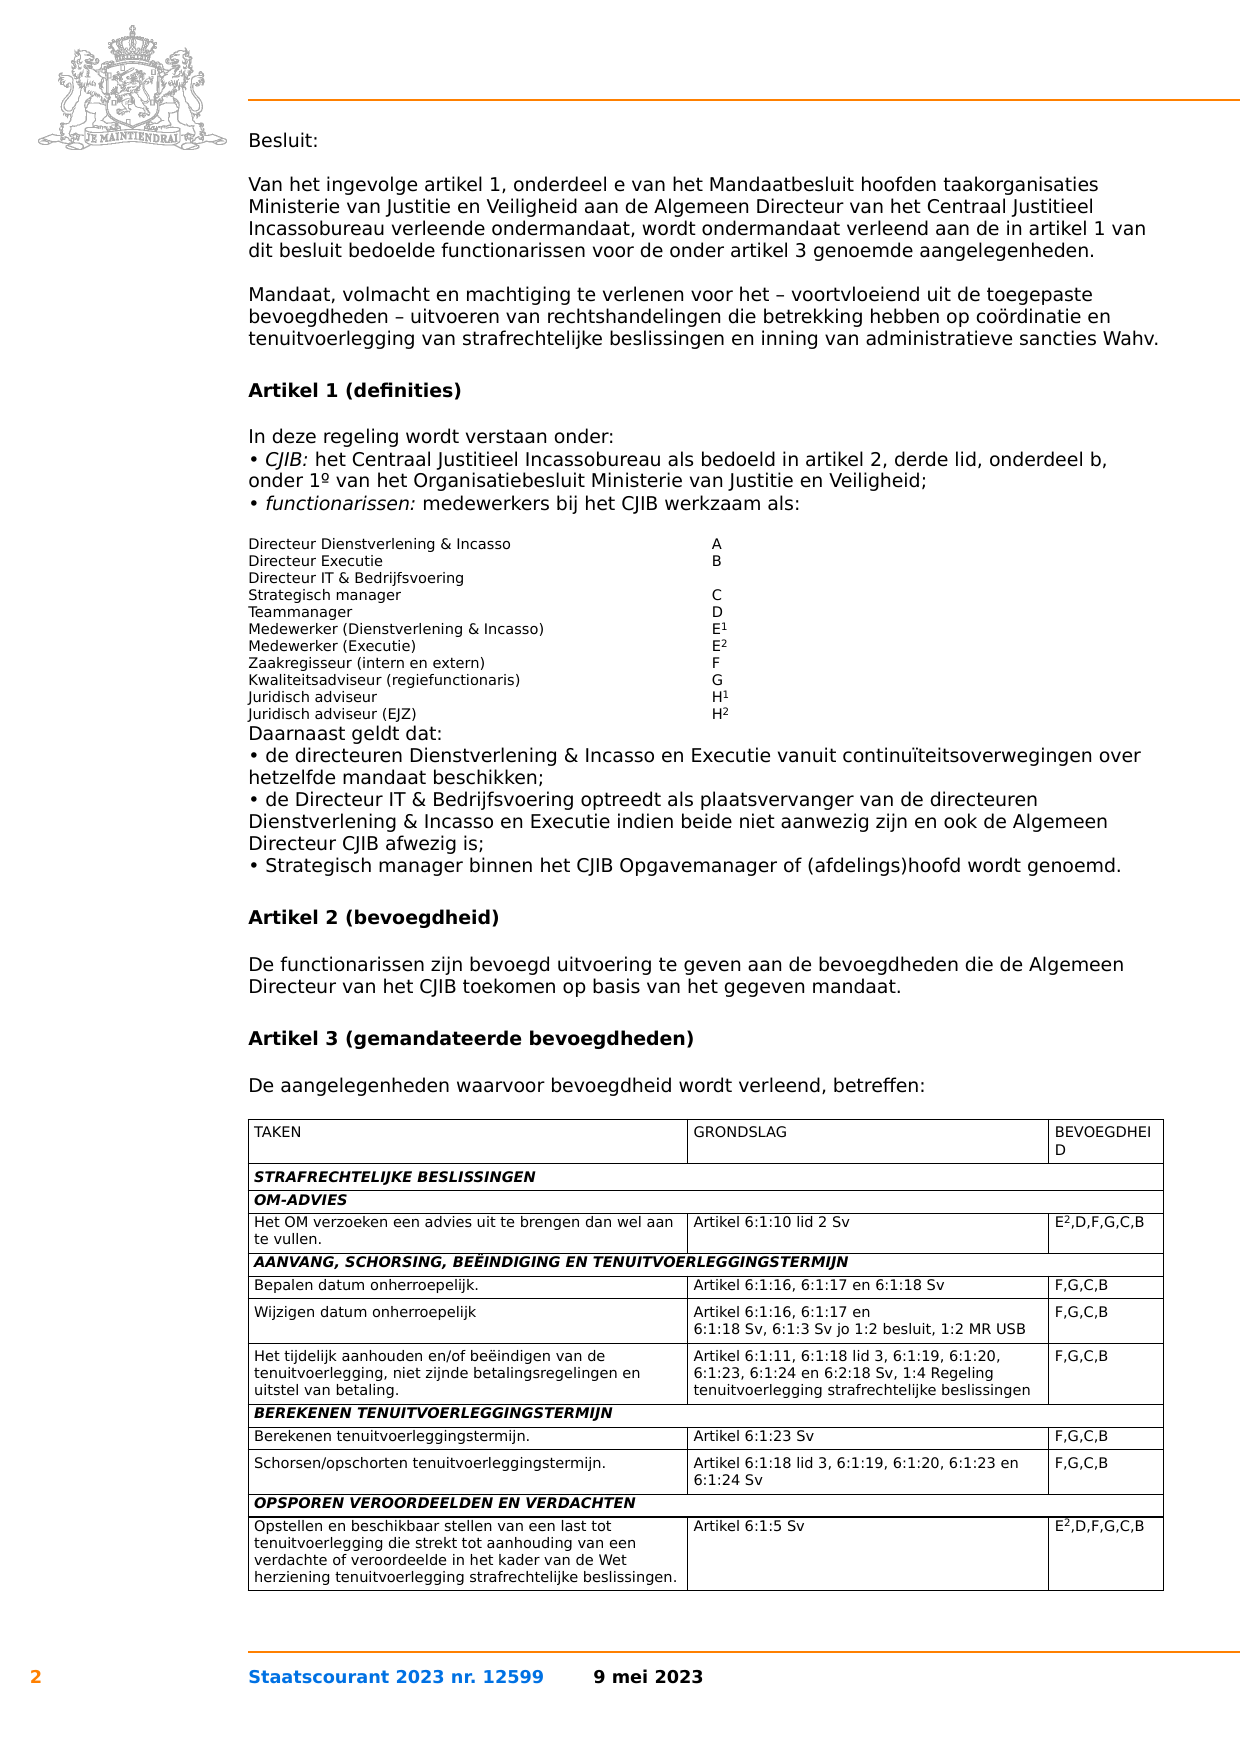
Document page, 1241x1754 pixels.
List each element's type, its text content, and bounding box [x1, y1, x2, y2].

table_cell F,G,C,B [1049, 1428, 1163, 1449]
table_cell F [706, 655, 1163, 672]
table_cell Zaakregisseur (intern en extern) [248, 655, 706, 672]
table_cell [706, 570, 1163, 587]
table_cell Het tijdelijk aanhouden en/of beëindigen van de tenuitvoerlegging, niet zijnde betalingsregelingen en uitstel van betaling. [249, 1344, 687, 1404]
text Van het ingevolge artikel 1, onderdeel e van het Mandaatbesluit hoofden taakorganisaties Ministerie van Justitie en Veiligheid aan de Algemeen Directeur van het Centraal Justitieel Incassobureau verleende ondermandaat, wordt ondermandaat verleend aan de in artikel 1 van dit besluit bedoelde functionarissen voor de onder artikel 3 genoemde aangelegenheden. [248, 174, 1163, 262]
table_cell E2,D,F,G,C,B [1049, 1518, 1163, 1590]
table_cell Opstellen en beschikbaar stellen van een last tot tenuitvoerlegging die strekt tot aanhouding van een verdachte of veroordeelde in het kader van de Wet herziening tenuitvoerlegging strafrechtelijke beslissingen. [249, 1518, 687, 1590]
table_header A [706, 536, 1163, 553]
text • Strategisch manager binnen het CJIB Opgavemanager of (afdelings)hoofd wordt genoemd. [248, 855, 1163, 877]
table_cell Juridisch adviseur [248, 689, 706, 706]
table_cell Teammanager [248, 604, 706, 621]
table_cell Kwaliteitsadviseur (regiefunctionaris) [248, 672, 706, 689]
table_cell E1 [706, 621, 1163, 638]
table_cell E2 [706, 638, 1163, 655]
table_cell Strategisch manager [248, 587, 706, 604]
table_cell BEREKENEN TENUITVOERLEGGINGSTERMIJN [249, 1405, 1163, 1427]
subtitle Artikel 2 (bevoegdheid) [248, 907, 1163, 929]
subtitle Artikel 1 (definities) [248, 379, 1163, 401]
table_cell F,G,C,B [1049, 1299, 1163, 1343]
text Besluit: [248, 130, 1163, 152]
table_cell Directeur Executie [248, 553, 706, 570]
table_cell STRAFRECHTELIJKE BESLISSINGEN [249, 1164, 1163, 1190]
text Mandaat, volmacht en machtiging te verlenen voor het – voortvloeiend uit de toegepaste bevoegdheden – uitvoeren van rechtshandelingen die betrekking hebben op coördinatie en tenuitvoerlegging van strafrechtelijke beslissingen en inning van administratieve sancties Wahv. [248, 283, 1163, 349]
table_cell C [706, 587, 1163, 604]
table_cell Directeur IT & Bedrijfsvoering [248, 570, 706, 587]
table_cell F,G,C,B [1049, 1277, 1163, 1298]
table_cell Juridisch adviseur (EJZ) [248, 706, 706, 723]
table_header Directeur Dienstverlening & Incasso [248, 536, 706, 553]
table_cell Artikel 6:1:11, 6:1:18 lid 3, 6:1:19, 6:1:20, 6:1:23, 6:1:24 en 6:2:18 Sv, 1:4 Regeling tenuitvoerlegging strafrechtelijke beslissingen [688, 1344, 1048, 1404]
table_cell F,G,C,B [1049, 1344, 1163, 1404]
table_cell AANVANG, SCHORSING, BEËINDIGING EN TENUITVOERLEGGINGSTERMIJN [249, 1254, 1163, 1276]
table_cell Bepalen datum onherroepelijk. [249, 1277, 687, 1298]
table_cell H1 [706, 689, 1163, 706]
table_cell Artikel 6:1:10 lid 2 Sv [688, 1214, 1048, 1253]
table_cell E2,D,F,G,C,B [1049, 1214, 1163, 1253]
table_cell Artikel 6:1:16, 6:1:17 en 6:1:18 Sv, 6:1:3 Sv jo 1:2 besluit, 1:2 MR USB [688, 1299, 1048, 1343]
table_cell G [706, 672, 1163, 689]
table_cell Medewerker (Executie) [248, 638, 706, 655]
table_cell D [706, 604, 1163, 621]
text In deze regeling wordt verstaan onder: [248, 426, 1163, 448]
table_cell Het OM verzoeken een advies uit te brengen dan wel aan te vullen. [249, 1214, 687, 1253]
text De functionarissen zijn bevoegd uitvoering te geven aan de bevoegdheden die de Algemeen Directeur van het CJIB toekomen op basis van het gegeven mandaat. [248, 954, 1163, 998]
text • de directeuren Dienstverlening & Incasso en Executie vanuit continuïteitsoverwegingen over hetzelfde mandaat beschikken; [248, 745, 1163, 789]
table_cell B [706, 553, 1163, 570]
table_cell Wijzigen datum onherroepelijk [249, 1299, 687, 1343]
text • functionarissen: medewerkers bij het CJIB werkzaam als: [248, 492, 1163, 514]
table_cell Artikel 6:1:16, 6:1:17 en 6:1:18 Sv [688, 1277, 1048, 1298]
text • de Directeur IT & Bedrijfsvoering optreedt als plaatsvervanger van de directeuren Dienstverlening & Incasso en Executie indien beide niet aanwezig zijn en ook de Algemeen Directeur CJIB afwezig is; [248, 789, 1163, 855]
table_cell OPSPOREN VEROORDEELDEN EN VERDACHTEN [249, 1495, 1163, 1516]
table_header GRONDSLAG [688, 1120, 1048, 1163]
table_cell Schorsen/opschorten tenuitvoerleggingstermijn. [249, 1450, 687, 1494]
text De aangelegenheden waarvoor bevoegdheid wordt verleend, betreffen: [248, 1075, 1163, 1097]
table_cell H2 [706, 706, 1163, 723]
table_cell OM-ADVIES [249, 1191, 1163, 1213]
table_cell Artikel 6:1:5 Sv [688, 1518, 1048, 1590]
table_cell F,G,C,B [1049, 1450, 1163, 1494]
table_cell Berekenen tenuitvoerleggingstermijn. [249, 1428, 687, 1449]
table_cell Artikel 6:1:23 Sv [688, 1428, 1048, 1449]
table_cell Artikel 6:1:18 lid 3, 6:1:19, 6:1:20, 6:1:23 en 6:1:24 Sv [688, 1450, 1048, 1494]
table_header TAKEN [249, 1120, 687, 1163]
table_cell Medewerker (Dienstverlening & Incasso) [248, 621, 706, 638]
table_header BEVOEGDHEID [1049, 1120, 1163, 1163]
subtitle Artikel 3 (gemandateerde bevoegdheden) [248, 1028, 1163, 1050]
picture [38, 25, 227, 150]
text • CJIB: het Centraal Justitieel Incassobureau als bedoeld in artikel 2, derde lid, onderdeel b, onder 1º van het Organisatiebesluit Ministerie van Justitie en Veiligheid; [248, 448, 1163, 492]
text Daarnaast geldt dat: [248, 723, 1163, 745]
